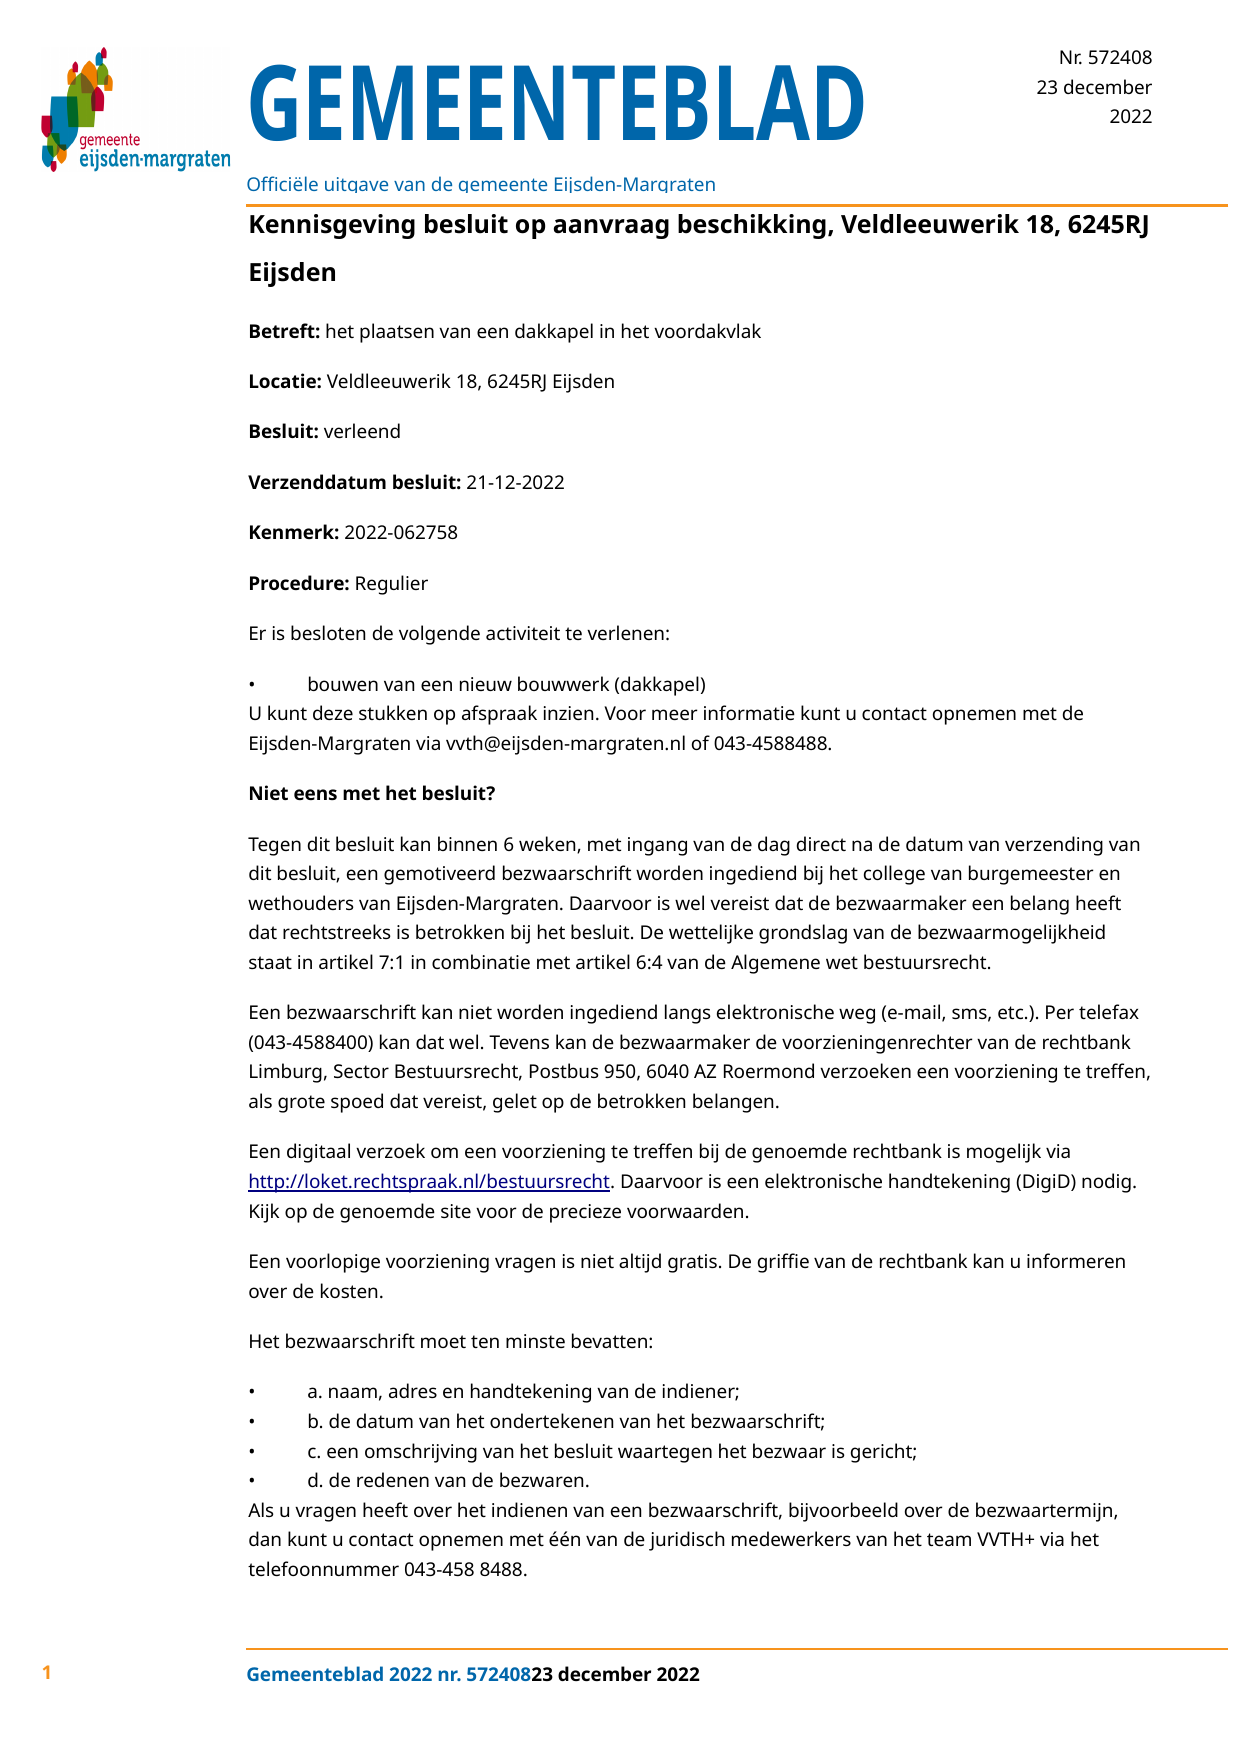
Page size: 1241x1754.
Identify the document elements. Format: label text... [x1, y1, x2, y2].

text Locatie: Veldleeuwerik 18, 6245RJ Eijsden [248, 368, 1152, 394]
text Procedure: Regulier [248, 570, 1152, 596]
text Het bezwaarschrift moet ten minste bevatten: [248, 1328, 1152, 1354]
text Betreft: het plaatsen van een dakkapel in het voordakvlak [248, 318, 1152, 344]
picture [41, 47, 231, 172]
text Tegen dit besluit kan binnen 6 weken, met ingang van de dag direct na de datum van verzending van dit besluit, een gemotiveerd bezwaarschrift worden ingediend bij het college van burgemeester en wethouders van Eijsden-Margraten. Daarvoor is wel vereist dat de bezwaarmaker een belang heeft dat rechtstreeks is betrokken bij het besluit. De wettelijke grondslag van de bezwaarmogelijkheid staat in artikel 7:1 in combinatie met artikel 6:4 van de Algemene wet bestuursrecht. [248, 831, 1152, 975]
text Een digitaal verzoek om een voorziening te treffen bij de genoemde rechtbank is mogelijk via http://loket.rechtspraak.nl/bestuursrecht. Daarvoor is een elektronische handtekening (DigiD) nodig. Kijk op de genoemde site voor de precieze voorwaarden. [248, 1139, 1152, 1224]
list c. een omschrijving van het besluit waartegen het bezwaar is gericht; [248, 1438, 1152, 1464]
text Een bezwaarschrift kan niet worden ingediend langs elektronische weg (e-mail, sms, etc.). Per telefax (043-4588400) kan dat wel. Tevens kan de bezwaarmaker de voorzieningenrechter van de rechtbank Limburg, Sector Bestuursrecht, Postbus 950, 6040 AZ Roermond verzoeken een voorziening te treffen, als grote spoed dat vereist, gelet op de betrokken belangen. [248, 999, 1152, 1114]
text Kenmerk: 2022-062758 [248, 519, 1152, 545]
text Besluit: verleend [248, 419, 1152, 444]
text Kennisgeving besluit op aanvraag beschikking, Veldleeuwerik 18, 6245RJ Eijsden [248, 207, 1152, 288]
list a. naam, adres en handtekening van de indiener; [248, 1379, 1152, 1404]
text Een voorlopige voorziening vragen is niet altijd gratis. De griffie van de rechtbank kan u informeren over de kosten. [248, 1248, 1152, 1304]
text Verzenddatum besluit: 21-12-2022 [248, 469, 1152, 495]
text Als u vragen heeft over het indienen van een bezwaarschrift, bijvoorbeeld over de bezwaartermijn, dan kunt u contact opnemen met één van de juridisch medewerkers van het team VVTH+ via het telefoonnummer 043-458 8488. [248, 1497, 1152, 1582]
list bouwen van een nieuw bouwwerk (dakkapel) [248, 671, 1152, 697]
list b. de datum van het ondertekenen van het bezwaarschrift; [248, 1408, 1152, 1434]
text Niet eens met het besluit? [248, 780, 1152, 806]
text Er is besloten de volgende activiteit te verlenen: [248, 620, 1152, 646]
list d. de redenen van de bezwaren. [248, 1467, 1152, 1493]
text U kunt deze stukken op afspraak inzien. Voor meer informatie kunt u contact opnemen met de Eijsden-Margraten via vvth@eijsden-margraten.nl of 043-4588488. [248, 700, 1152, 756]
